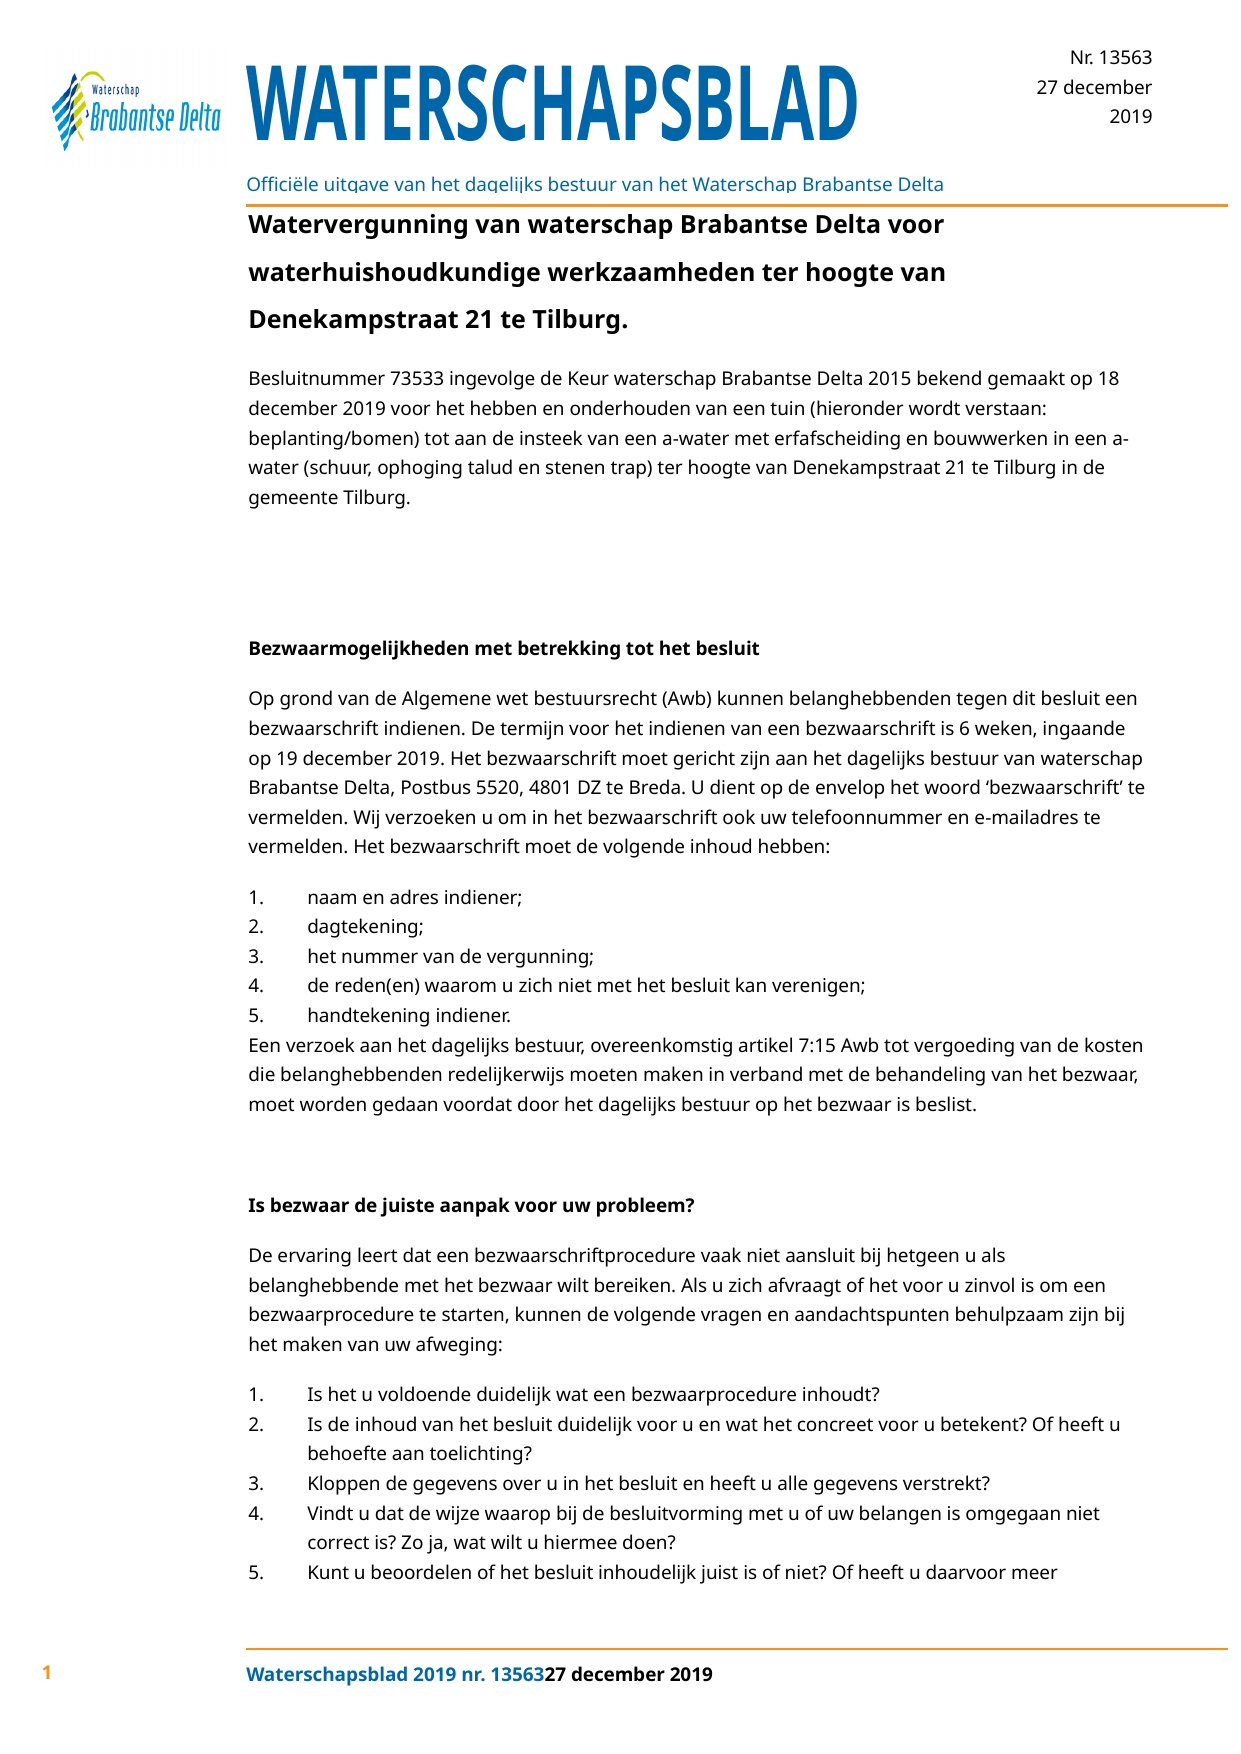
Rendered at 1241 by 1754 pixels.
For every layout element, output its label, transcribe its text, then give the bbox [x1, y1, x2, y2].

text Een verzoek aan het dagelijks bestuur, overeenkomstig artikel 7:15 Awb tot vergoeding van de kosten die belanghebbenden redelijkerwijs moeten maken in verband met de behandeling van het bezwaar, moet worden gedaan voordat door het dagelijks bestuur op het bezwaar is beslist. [248, 1032, 1152, 1117]
list het nummer van de vergunning; [248, 943, 1152, 969]
text Is bezwaar de juiste aanpak voor uw probleem? [248, 1192, 1152, 1217]
list Kloppen de gegevens over u in het besluit en heeft u alle gegevens verstrekt? [248, 1470, 1152, 1496]
list naam en adres indiener; [248, 884, 1152, 909]
text Besluitnummer 73533 ingevolge de Keur waterschap Brabantse Delta 2015 bekend gemaakt op 18 december 2019 voor het hebben en onderhouden van een tuin (hieronder wordt verstaan: beplanting/bomen) tot aan de insteek van een a-water met erfafscheiding en bouwwerken in een a-water (schuur, ophoging talud en stenen trap) ter hoogte van Denekampstraat 21 te Tilburg in de gemeente Tilburg. [248, 366, 1152, 509]
list dagtekening; [248, 913, 1152, 939]
list Kunt u beoordelen of het besluit inhoudelijk juist is of niet? Of heeft u daarvoor meer [248, 1559, 1152, 1584]
text Op grond van de Algemene wet bestuursrecht (Awb) kunnen belanghebbenden tegen dit besluit een bezwaarschrift indienen. De termijn voor het indienen van een bezwaarschrift is 6 weken, ingaande op 19 december 2019. Het bezwaarschrift moet gericht zijn aan het dagelijks bestuur van waterschap Brabantse Delta, Postbus 5520, 4801 DZ te Breda. U dient op de envelop het woord ‘bezwaarschrift’ te vermelden. Wij verzoeken u om in het bezwaarschrift ook uw telefoonnummer en e‑mailadres te vermelden. Het bezwaarschrift moet de volgende inhoud hebben: [248, 686, 1152, 859]
text Bezwaarmogelijkheden met betrekking tot het besluit [248, 635, 1152, 661]
picture [41, 47, 231, 172]
list handtekening indiener. [248, 1002, 1152, 1028]
list Is de inhoud van het besluit duidelijk voor u en wat het concreet voor u betekent? Of heeft u behoefte aan toelichting? [248, 1411, 1152, 1466]
text Watervergunning van waterschap Brabantse Delta voor waterhuishoudkundige werkzaamheden ter hoogte van Denekampstraat 21 te Tilburg. [248, 207, 1152, 336]
list Vindt u dat de wijze waarop bij de besluitvorming met u of uw belangen is omgegaan niet correct is? Zo ja, wat wilt u hiermee doen? [248, 1500, 1152, 1555]
list Is het u voldoende duidelijk wat een bezwaarprocedure inhoudt? [248, 1381, 1152, 1407]
list de reden(en) waarom u zich niet met het besluit kan verenigen; [248, 973, 1152, 998]
text De ervaring leert dat een bezwaarschriftprocedure vaak niet aansluit bij hetgeen u als belanghebbende met het bezwaar wilt bereiken. Als u zich afvraagt of het voor u zinvol is om een bezwaarprocedure te starten, kunnen de volgende vragen en aandachtspunten behulpzaam zijn bij het maken van uw afweging: [248, 1242, 1152, 1357]
